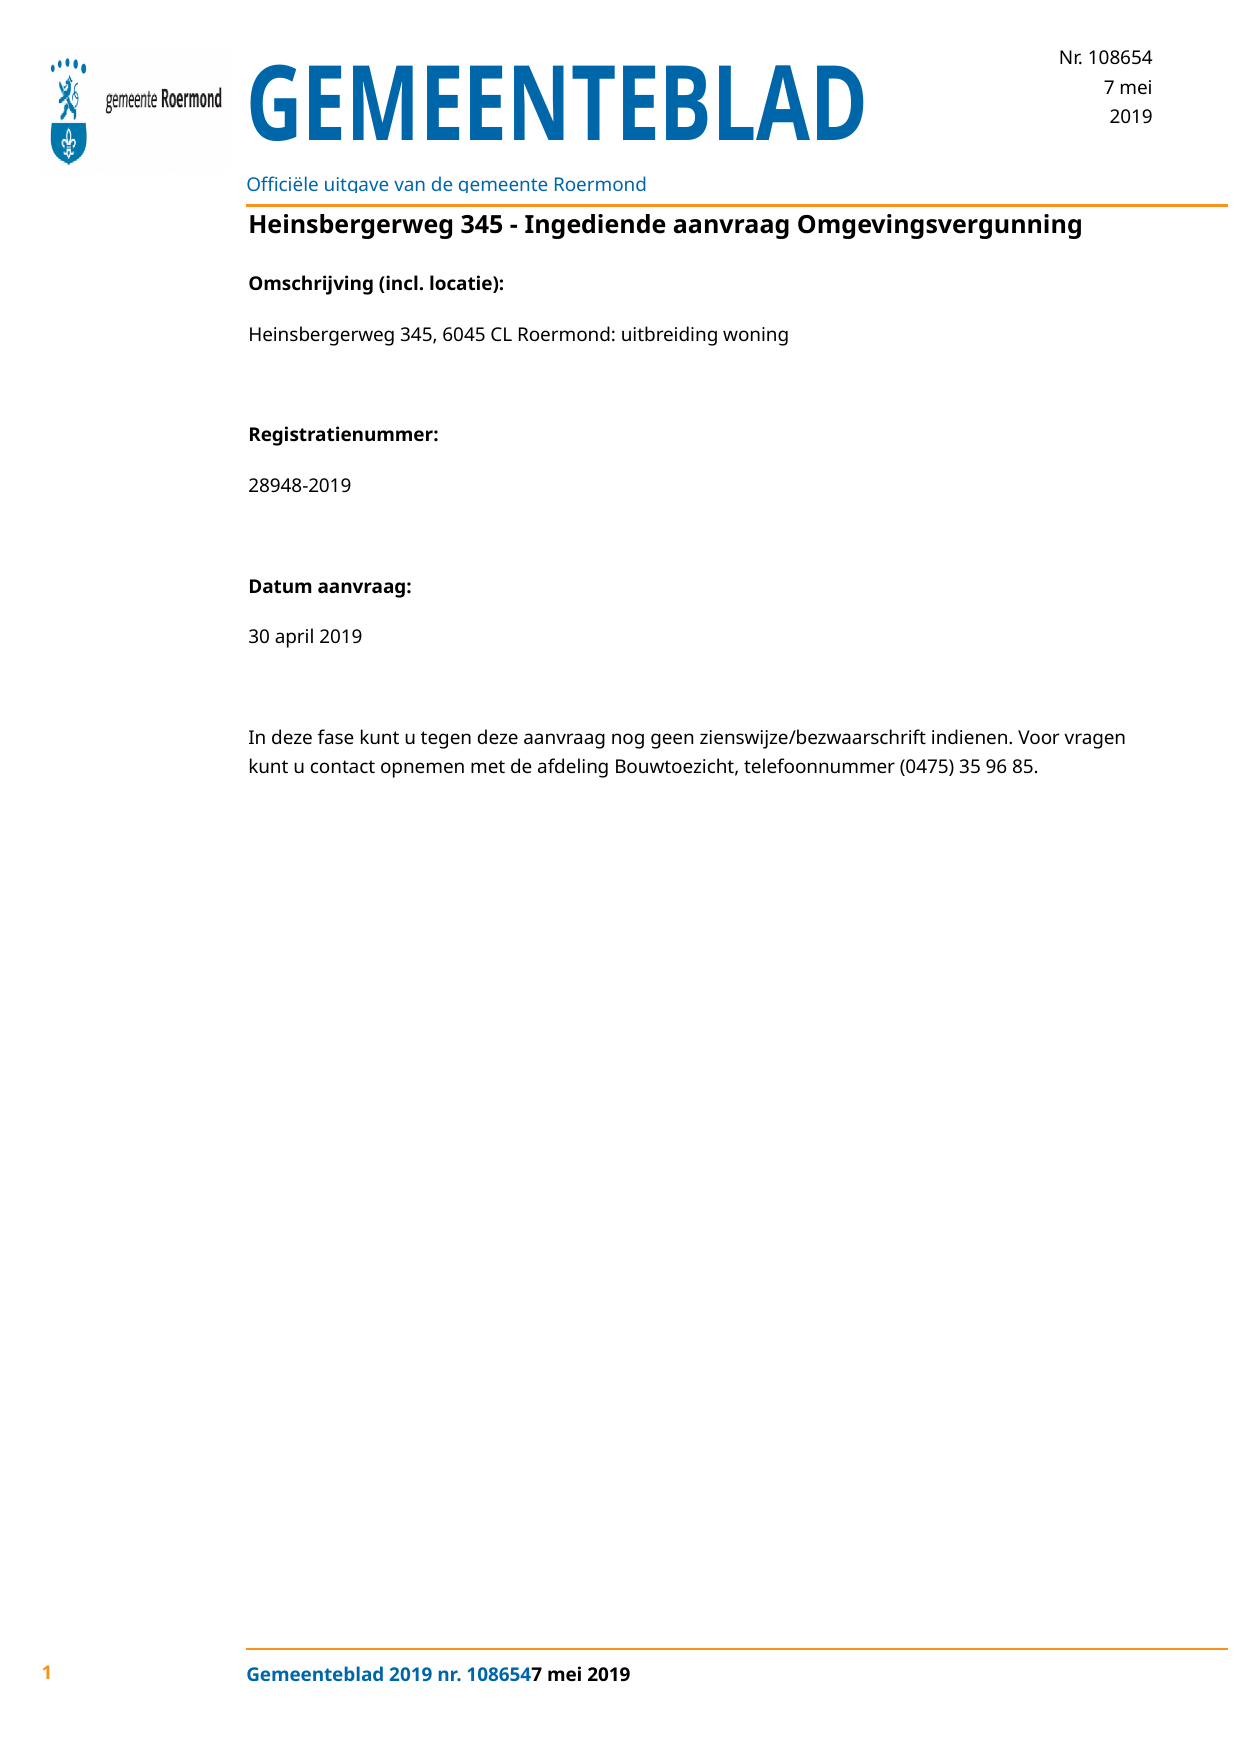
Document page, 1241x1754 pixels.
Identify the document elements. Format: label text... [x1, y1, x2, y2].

text Datum aanvraag: [248, 573, 1152, 598]
text 28948-2019 [248, 472, 1152, 498]
picture [41, 47, 231, 172]
text Heinsbergerweg 345, 6045 CL Roermond: uitbreiding woning [248, 321, 1152, 346]
text In deze fase kunt u tegen deze aanvraag nog geen zienswijze/bezwaarschrift indienen. Voor vragen kunt u contact opnemen met de afdeling Bouwtoezicht, telefoonnummer (0475) 35 96 85. [248, 724, 1152, 779]
text Omschrijving (incl. locatie): [248, 270, 1152, 296]
text Registratienummer: [248, 422, 1152, 447]
text 30 april 2019 [248, 623, 1152, 649]
text Heinsbergerweg 345 - Ingediende aanvraag Omgevingsvergunning [248, 207, 1152, 241]
